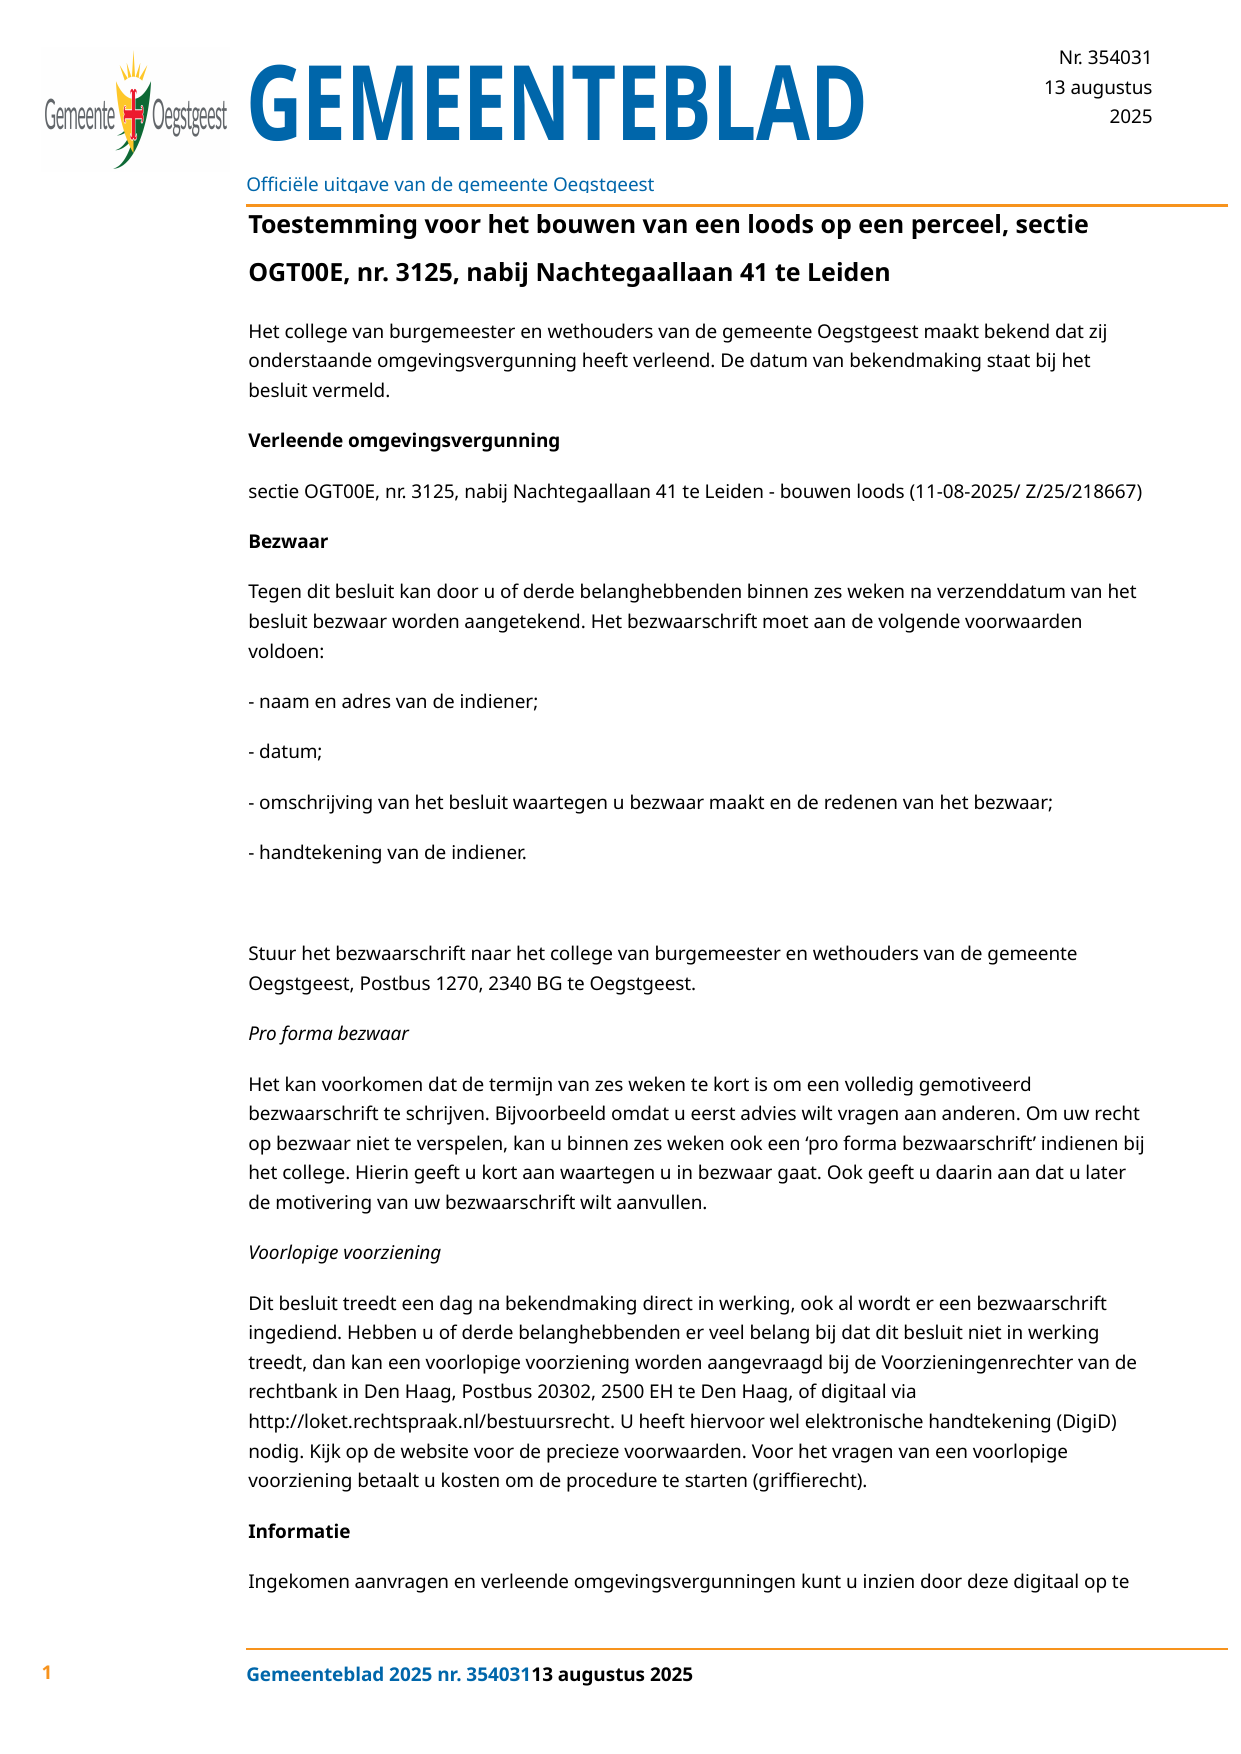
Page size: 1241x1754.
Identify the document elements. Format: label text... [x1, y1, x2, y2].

text Stuur het bezwaarschrift naar het college van burgemeester en wethouders van de gemeente Oegstgeest, Postbus 1270, 2340 BG te Oegstgeest. [248, 940, 1152, 996]
text Informatie [248, 1518, 1152, 1544]
picture [41, 47, 231, 172]
text - handtekening van de indiener. [248, 839, 1152, 865]
text Toestemming voor het bouwen van een loods op een perceel, sectie OGT00E, nr. 3125, nabij Nachtegaallaan 41 te Leiden [248, 207, 1152, 288]
text Voorlopige voorziening [248, 1239, 1152, 1265]
text Het kan voorkomen dat de termijn van zes weken te kort is om een volledig gemotiveerd bezwaarschrift te schrijven. Bijvoorbeeld omdat u eerst advies wilt vragen aan anderen. Om uw recht op bezwaar niet te verspelen, kan u binnen zes weken ook een ‘pro forma bezwaarschrift’ indienen bij het college. Hierin geeft u kort aan waartegen u in bezwaar gaat. Ook geeft u daarin aan dat u later de motivering van uw bezwaarschrift wilt aanvullen. [248, 1071, 1152, 1215]
text Pro forma bezwaar [248, 1020, 1152, 1046]
text Dit besluit treedt een dag na bekendmaking direct in werking, ook al wordt er een bezwaarschrift ingediend. Hebben u of derde belanghebbenden er veel belang bij dat dit besluit niet in werking treedt, dan kan een voorlopige voorziening worden aangevraagd bij de Voorzieningenrechter van de rechtbank in Den Haag, Postbus 20302, 2500 EH te Den Haag, of digitaal via http://loket.rechtspraak.nl/bestuursrecht. U heeft hiervoor wel elektronische handtekening (DigiD) nodig. Kijk op de website voor de precieze voorwaarden. Voor het vragen van een voorlopige voorziening betaalt u kosten om de procedure te starten (griffierecht). [248, 1290, 1152, 1493]
text - datum; [248, 739, 1152, 764]
text - omschrijving van het besluit waartegen u bezwaar maakt en de redenen van het bezwaar; [248, 789, 1152, 815]
text Het college van burgemeester en wethouders van de gemeente Oegstgeest maakt bekend dat zij onderstaande omgevingsvergunning heeft verleend. De datum van bekendmaking staat bij het besluit vermeld. [248, 318, 1152, 403]
text Ingekomen aanvragen en verleende omgevingsvergunningen kunt u inzien door deze digitaal op te [248, 1568, 1152, 1594]
text sectie OGT00E, nr. 3125, nabij Nachtegaallaan 41 te Leiden - bouwen loods (11-08-2025/ Z/25/218667) [248, 478, 1152, 504]
text Bezwaar [248, 528, 1152, 554]
text Verleende omgevingsvergunning [248, 427, 1152, 453]
text Tegen dit besluit kan door u of derde belanghebbenden binnen zes weken na verzenddatum van het besluit bezwaar worden aangetekend. Het bezwaarschrift moet aan de volgende voorwaarden voldoen: [248, 579, 1152, 664]
text - naam en adres van de indiener; [248, 688, 1152, 714]
